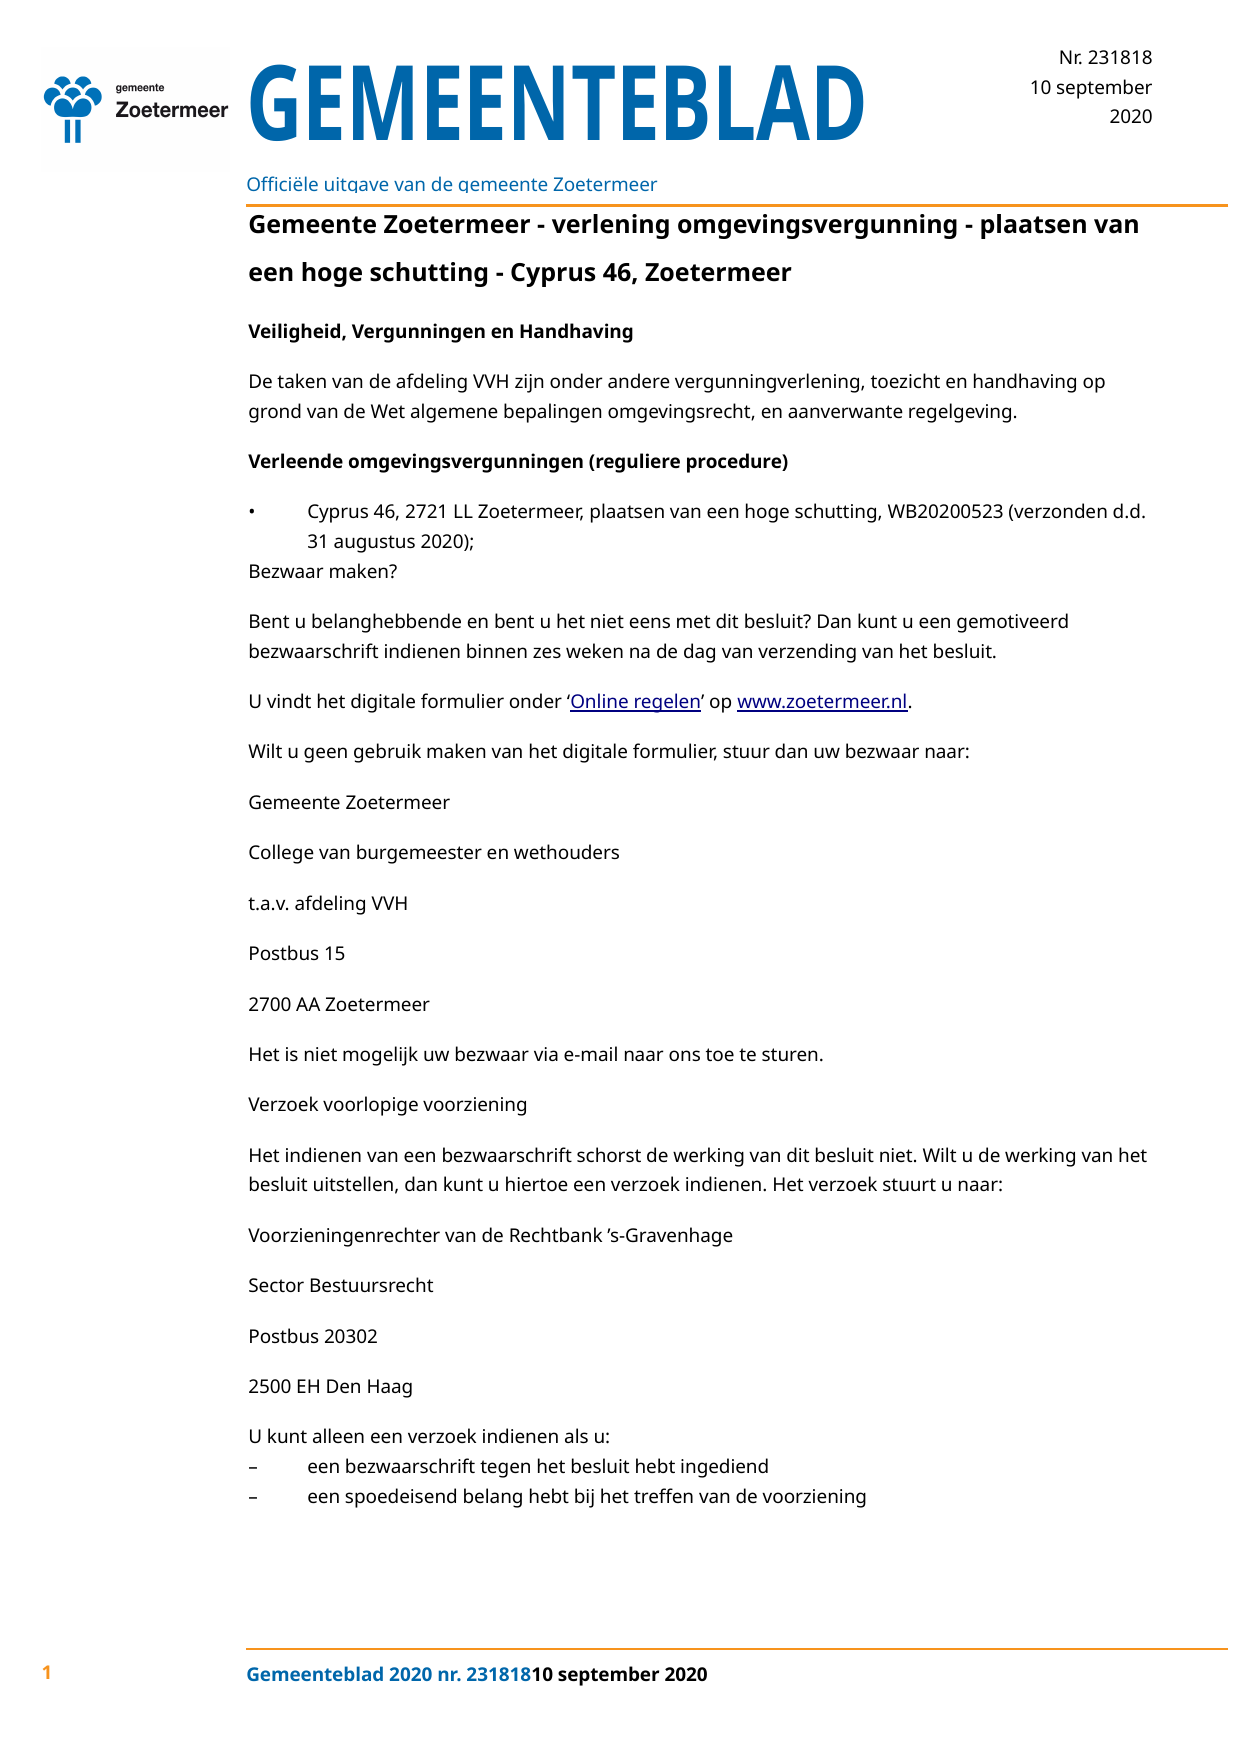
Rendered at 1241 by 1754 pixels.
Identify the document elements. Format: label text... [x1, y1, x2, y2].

text Het indienen van een bezwaarschrift schorst de werking van dit besluit niet. Wilt u de werking van het besluit uitstellen, dan kunt u hiertoe een verzoek indienen. Het verzoek stuurt u naar: [248, 1142, 1152, 1197]
text Postbus 15 [248, 940, 1152, 966]
text Gemeente Zoetermeer [248, 789, 1152, 815]
text Postbus 20302 [248, 1323, 1152, 1349]
list een spoedeisend belang hebt bij het treffen van de voorziening [248, 1483, 1152, 1509]
text Bezwaar maken? [248, 558, 1152, 584]
text U vindt het digitale formulier onder ‘Online regelen’ op www.zoetermeer.nl. [248, 688, 1152, 714]
list Cyprus 46, 2721 LL Zoetermeer, plaatsen van een hoge schutting, WB20200523 (verzonden d.d. 31 augustus 2020); [248, 499, 1152, 554]
text t.a.v. afdeling VVH [248, 890, 1152, 916]
list een bezwaarschrift tegen het besluit hebt ingediend [248, 1453, 1152, 1479]
text Gemeente Zoetermeer - verlening omgevingsvergunning - plaatsen van een hoge schutting - Cyprus 46, Zoetermeer [248, 207, 1152, 288]
text De taken van de afdeling VVH zijn onder andere vergunningverlening, toezicht en handhaving op grond van de Wet algemene bepalingen omgevingsrecht, en aanverwante regelgeving. [248, 368, 1152, 424]
text Veiligheid, Vergunningen en Handhaving [248, 318, 1152, 344]
text Wilt u geen gebruik maken van het digitale formulier, stuur dan uw bezwaar naar: [248, 739, 1152, 764]
text College van burgemeester en wethouders [248, 839, 1152, 865]
text 2700 AA Zoetermeer [248, 991, 1152, 1017]
text Sector Bestuursrecht [248, 1272, 1152, 1298]
text U kunt alleen een verzoek indienen als u: [248, 1424, 1152, 1449]
text Voorzieningenrechter van de Rechtbank ’s-Gravenhage [248, 1222, 1152, 1248]
text Bent u belanghebbende en bent u het niet eens met dit besluit? Dan kunt u een gemotiveerd bezwaarschrift indienen binnen zes weken na de dag van verzending van het besluit. [248, 608, 1152, 664]
text Verzoek voorlopige voorziening [248, 1092, 1152, 1117]
text 2500 EH Den Haag [248, 1373, 1152, 1399]
text Het is niet mogelijk uw bezwaar via e-mail naar ons toe te sturen. [248, 1041, 1152, 1067]
text Verleende omgevingsvergunningen (reguliere procedure) [248, 448, 1152, 474]
picture [41, 47, 231, 172]
